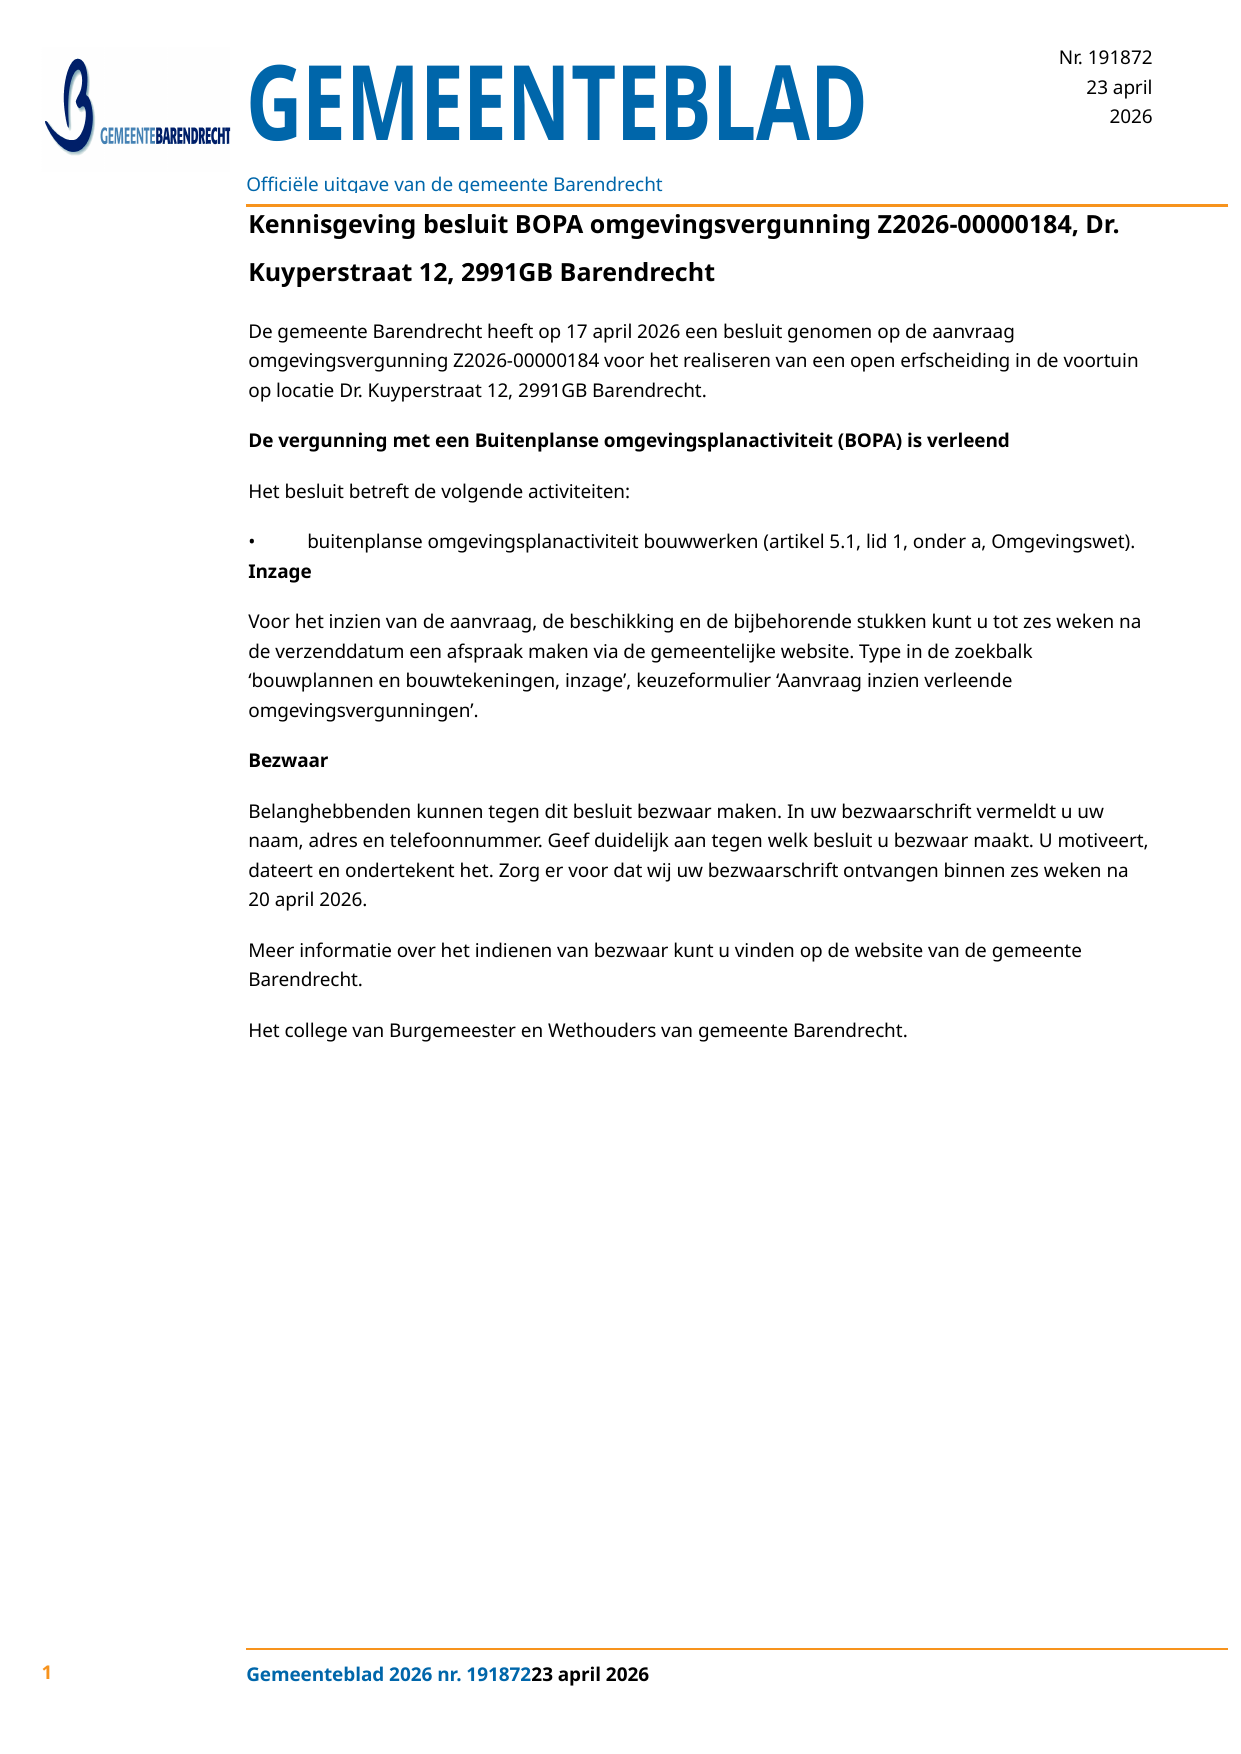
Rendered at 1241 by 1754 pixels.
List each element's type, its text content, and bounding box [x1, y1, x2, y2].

list buitenplanse omgevingsplanactiviteit bouwwerken (artikel 5.1, lid 1, onder a, Omgevingswet). [248, 528, 1152, 554]
picture [41, 47, 231, 172]
text Meer informatie over het indienen van bezwaar kunt u vinden op de website van de gemeente Barendrecht. [248, 937, 1152, 992]
text Inzage [248, 558, 1152, 584]
text De gemeente Barendrecht heeft op 17 april 2026 een besluit genomen op de aanvraag omgevingsvergunning Z2026-00000184 voor het realiseren van een open erfscheiding in de voortuin op locatie Dr. Kuyperstraat 12, 2991GB Barendrecht. [248, 318, 1152, 403]
text Kennisgeving besluit BOPA omgevingsvergunning Z2026-00000184, Dr. Kuyperstraat 12, 2991GB Barendrecht [248, 207, 1152, 288]
text Het besluit betreft de volgende activiteiten: [248, 478, 1152, 504]
text Voor het inzien van de aanvraag, de beschikking en de bijbehorende stukken kunt u tot zes weken na de verzenddatum een afspraak maken via de gemeentelijke website. Type in de zoekbalk ‘bouwplannen en bouwtekeningen, inzage’, keuzeformulier ‘Aanvraag inzien verleende omgevingsvergunningen’. [248, 608, 1152, 723]
text Bezwaar [248, 747, 1152, 773]
text Belanghebbenden kunnen tegen dit besluit bezwaar maken. In uw bezwaarschrift vermeldt u uw naam, adres en telefoonnummer. Geef duidelijk aan tegen welk besluit u bezwaar maakt. U motiveert, dateert en ondertekent het. Zorg er voor dat wij uw bezwaarschrift ontvangen binnen zes weken na 20 april 2026. [248, 798, 1152, 912]
text Het college van Burgemeester en Wethouders van gemeente Barendrecht. [248, 1017, 1152, 1043]
text De vergunning met een Buitenplanse omgevingsplanactiviteit (BOPA) is verleend [248, 427, 1152, 453]
